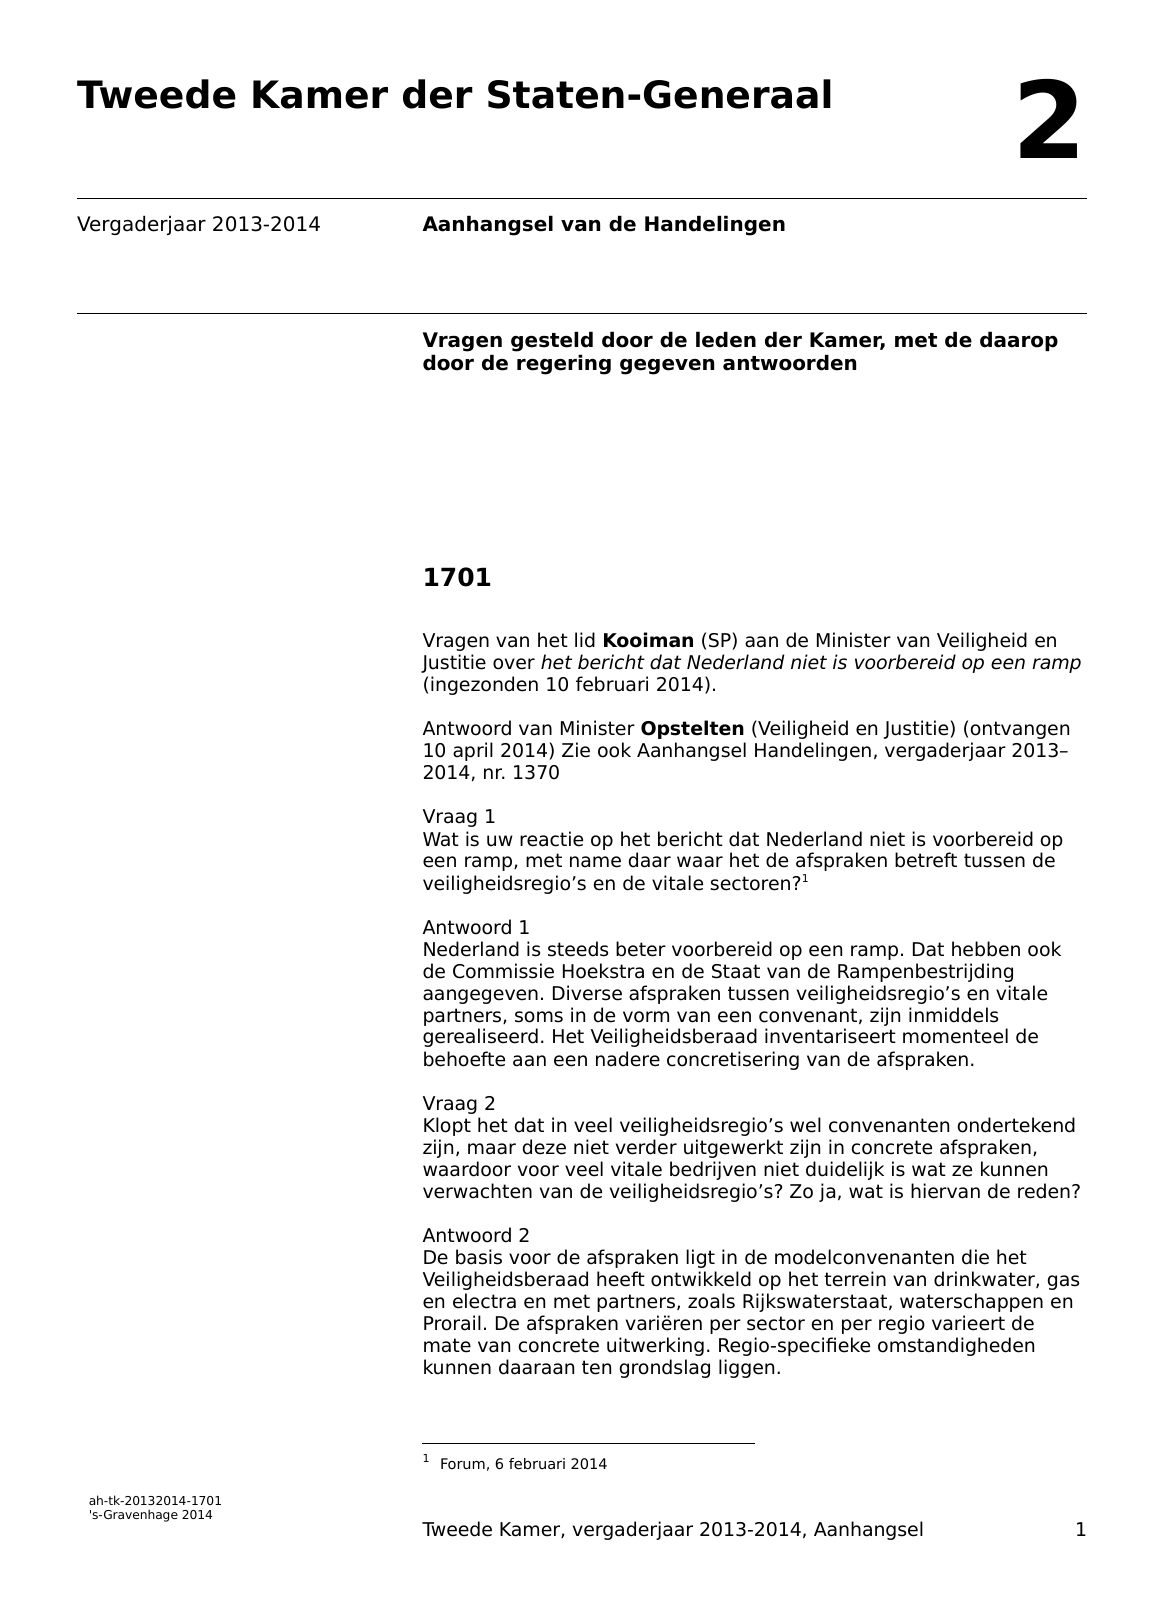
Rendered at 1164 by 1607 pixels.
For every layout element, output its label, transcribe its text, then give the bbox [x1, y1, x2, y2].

text De basis voor de afspraken ligt in de modelconvenanten die het Veiligheidsberaad heeft ontwikkeld op het terrein van drinkwater, gas en electra en met partners, zoals Rijkswaterstaat, waterschappen en Prorail. De afspraken variëren per sector en per regio varieert de mate van concrete uitwerking. Regio-specifieke omstandigheden kunnen daaraan ten grondslag liggen. [422, 1247, 1087, 1378]
table_header 2 [886, 59, 1087, 198]
text 's-Gravenhage 2014 [88, 1508, 323, 1522]
text Wat is uw reactie op het bericht dat Nederland niet is voorbereid op een ramp, met name daar waar het de afspraken betreft tussen de veiligheidsregio’s en de vitale sectoren? [422, 828, 1087, 894]
text Klopt het dat in veel veiligheidsregio’s wel convenanten ondertekend zijn, maar deze niet verder uitgewerkt zijn in concrete afspraken, waardoor voor veel vitale bedrijven niet duidelijk is wat ze kunnen verwachten van de veiligheidsregio’s? Zo ja, wat is hiervan de reden? [422, 1114, 1087, 1202]
text Antwoord 1 [422, 917, 1087, 938]
text ah-tk-20132014-1701 [88, 1494, 323, 1508]
table_cell [77, 314, 422, 375]
text Antwoord van Minister Opstelten (Veiligheid en Justitie) (ontvangen 10 april 2014) Zie ook Aanhangsel Handelingen, vergaderjaar 2013–2014, nr. 1370 [422, 718, 1087, 784]
text Antwoord 2 [422, 1225, 1087, 1247]
text Vraag 2 [422, 1093, 1087, 1114]
table_header Tweede Kamer der Staten-Generaal [77, 59, 886, 198]
text Nederland is steeds beter voorbereid op een ramp. Dat hebben ook de Commissie Hoekstra en de Staat van de Rampenbestrijding aangegeven. Diverse afspraken tussen veiligheidsregio’s en vitale partners, soms in de vorm van een convenant, zijn inmiddels gerealiseerd. Het Veiligheidsberaad inventariseert momenteel de behoefte aan een nadere concretisering van de afspraken. [422, 938, 1087, 1070]
text Vraag 1 [422, 806, 1087, 828]
table_cell Vergaderjaar 2013-2014 [77, 199, 422, 313]
text Vragen van het lid Kooiman (SP) aan de Minister van Veiligheid en Justitie over het bericht dat Nederland niet is voorbereid op een ramp (ingezonden 10 februari 2014). [422, 630, 1087, 696]
table_cell Vragen gesteld door de leden der Kamer, met de daarop door de regering gegeven antwoorden [422, 314, 1087, 375]
text 1701 [422, 563, 1087, 592]
text Forum, 6 februari 2014 [422, 1452, 1087, 1474]
table_cell Aanhangsel van de Handelingen [422, 199, 1087, 313]
